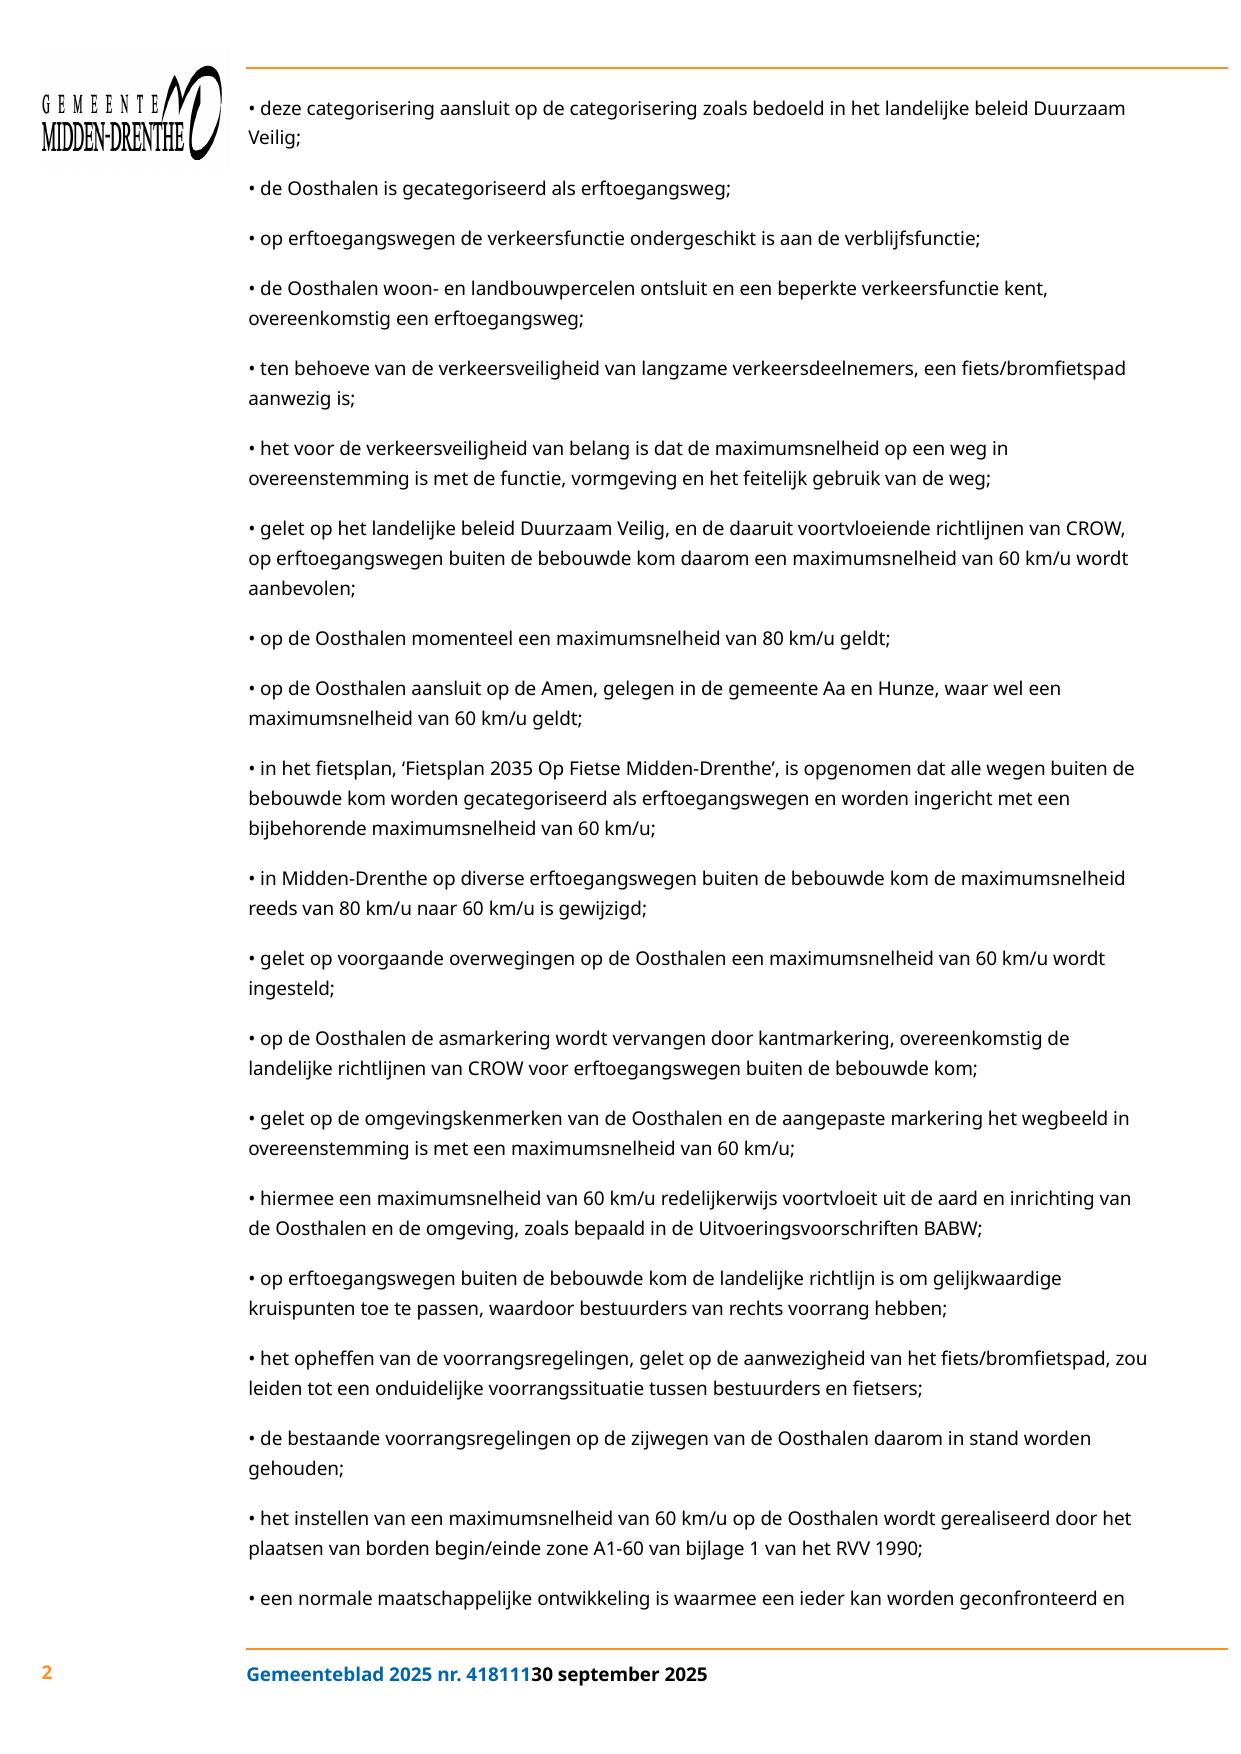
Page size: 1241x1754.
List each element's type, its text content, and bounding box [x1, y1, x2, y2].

text • de Oosthalen woon- en landbouwpercelen ontsluit en een beperkte verkeersfunctie kent, overeenkomstig een erftoegangsweg; [248, 276, 1152, 331]
text • het voor de verkeersveiligheid van belang is dat de maximumsnelheid op een weg in overeenstemming is met de functie, vormgeving en het feitelijk gebruik van de weg; [248, 436, 1152, 491]
text • gelet op voorgaande overwegingen op de Oosthalen een maximumsnelheid van 60 km/u wordt ingesteld; [248, 945, 1152, 1001]
text • op de Oosthalen aansluit op de Amen, gelegen in de gemeente Aa en Hunze, waar wel een maximumsnelheid van 60 km/u geldt; [248, 676, 1152, 731]
text • de Oosthalen is gecategoriseerd als erftoegangsweg; [248, 175, 1152, 201]
text • op de Oosthalen momenteel een maximumsnelheid van 80 km/u geldt; [248, 625, 1152, 651]
text • gelet op het landelijke beleid Duurzaam Veilig, en de daaruit voortvloeiende richtlijnen van CROW, op erftoegangswegen buiten de bebouwde kom daarom een maximumsnelheid van 60 km/u wordt aanbevolen; [248, 516, 1152, 601]
text • gelet op de omgevingskenmerken van de Oosthalen en de aangepaste markering het wegbeeld in overeenstemming is met een maximumsnelheid van 60 km/u; [248, 1105, 1152, 1161]
text • op erftoegangswegen de verkeersfunctie ondergeschikt is aan de verblijfsfunctie; [248, 225, 1152, 251]
text • hiermee een maximumsnelheid van 60 km/u redelijkerwijs voortvloeit uit de aard en inrichting van de Oosthalen en de omgeving, zoals bepaald in de Uitvoeringsvoorschriften BABW; [248, 1185, 1152, 1241]
text • het instellen van een maximumsnelheid van 60 km/u op de Oosthalen wordt gerealiseerd door het plaatsen van borden begin/einde zone A1-60 van bijlage 1 van het RVV 1990; [248, 1505, 1152, 1561]
picture [41, 47, 231, 172]
text • het opheffen van de voorrangsregelingen, gelet op de aanwezigheid van het fiets/bromfietspad, zou leiden tot een onduidelijke voorrangssituatie tussen bestuurders en fietsers; [248, 1345, 1152, 1401]
text • de bestaande voorrangsregelingen op de zijwegen van de Oosthalen daarom in stand worden gehouden; [248, 1425, 1152, 1481]
text • op erftoegangswegen buiten de bebouwde kom de landelijke richtlijn is om gelijkwaardige kruispunten toe te passen, waardoor bestuurders van rechts voorrang hebben; [248, 1265, 1152, 1321]
text • in het fietsplan, ‘Fietsplan 2035 Op Fietse Midden-Drenthe’, is opgenomen dat alle wegen buiten de bebouwde kom worden gecategoriseerd als erftoegangswegen en worden ingericht met een bijbehorende maximumsnelheid van 60 km/u; [248, 756, 1152, 841]
text • in Midden-Drenthe op diverse erftoegangswegen buiten de bebouwde kom de maximumsnelheid reeds van 80 km/u naar 60 km/u is gewijzigd; [248, 865, 1152, 921]
text • op de Oosthalen de asmarkering wordt vervangen door kantmarkering, overeenkomstig de landelijke richtlijnen van CROW voor erftoegangswegen buiten de bebouwde kom; [248, 1025, 1152, 1081]
text • deze categorisering aansluit op de categorisering zoals bedoeld in het landelijke beleid Duurzaam Veilig; [248, 95, 1152, 150]
text • een normale maatschappelijke ontwikkeling is waarmee een ieder kan worden geconfronteerd en [248, 1585, 1152, 1611]
text • ten behoeve van de verkeersveiligheid van langzame verkeersdeelnemers, een fiets/bromfietspad aanwezig is; [248, 356, 1152, 411]
